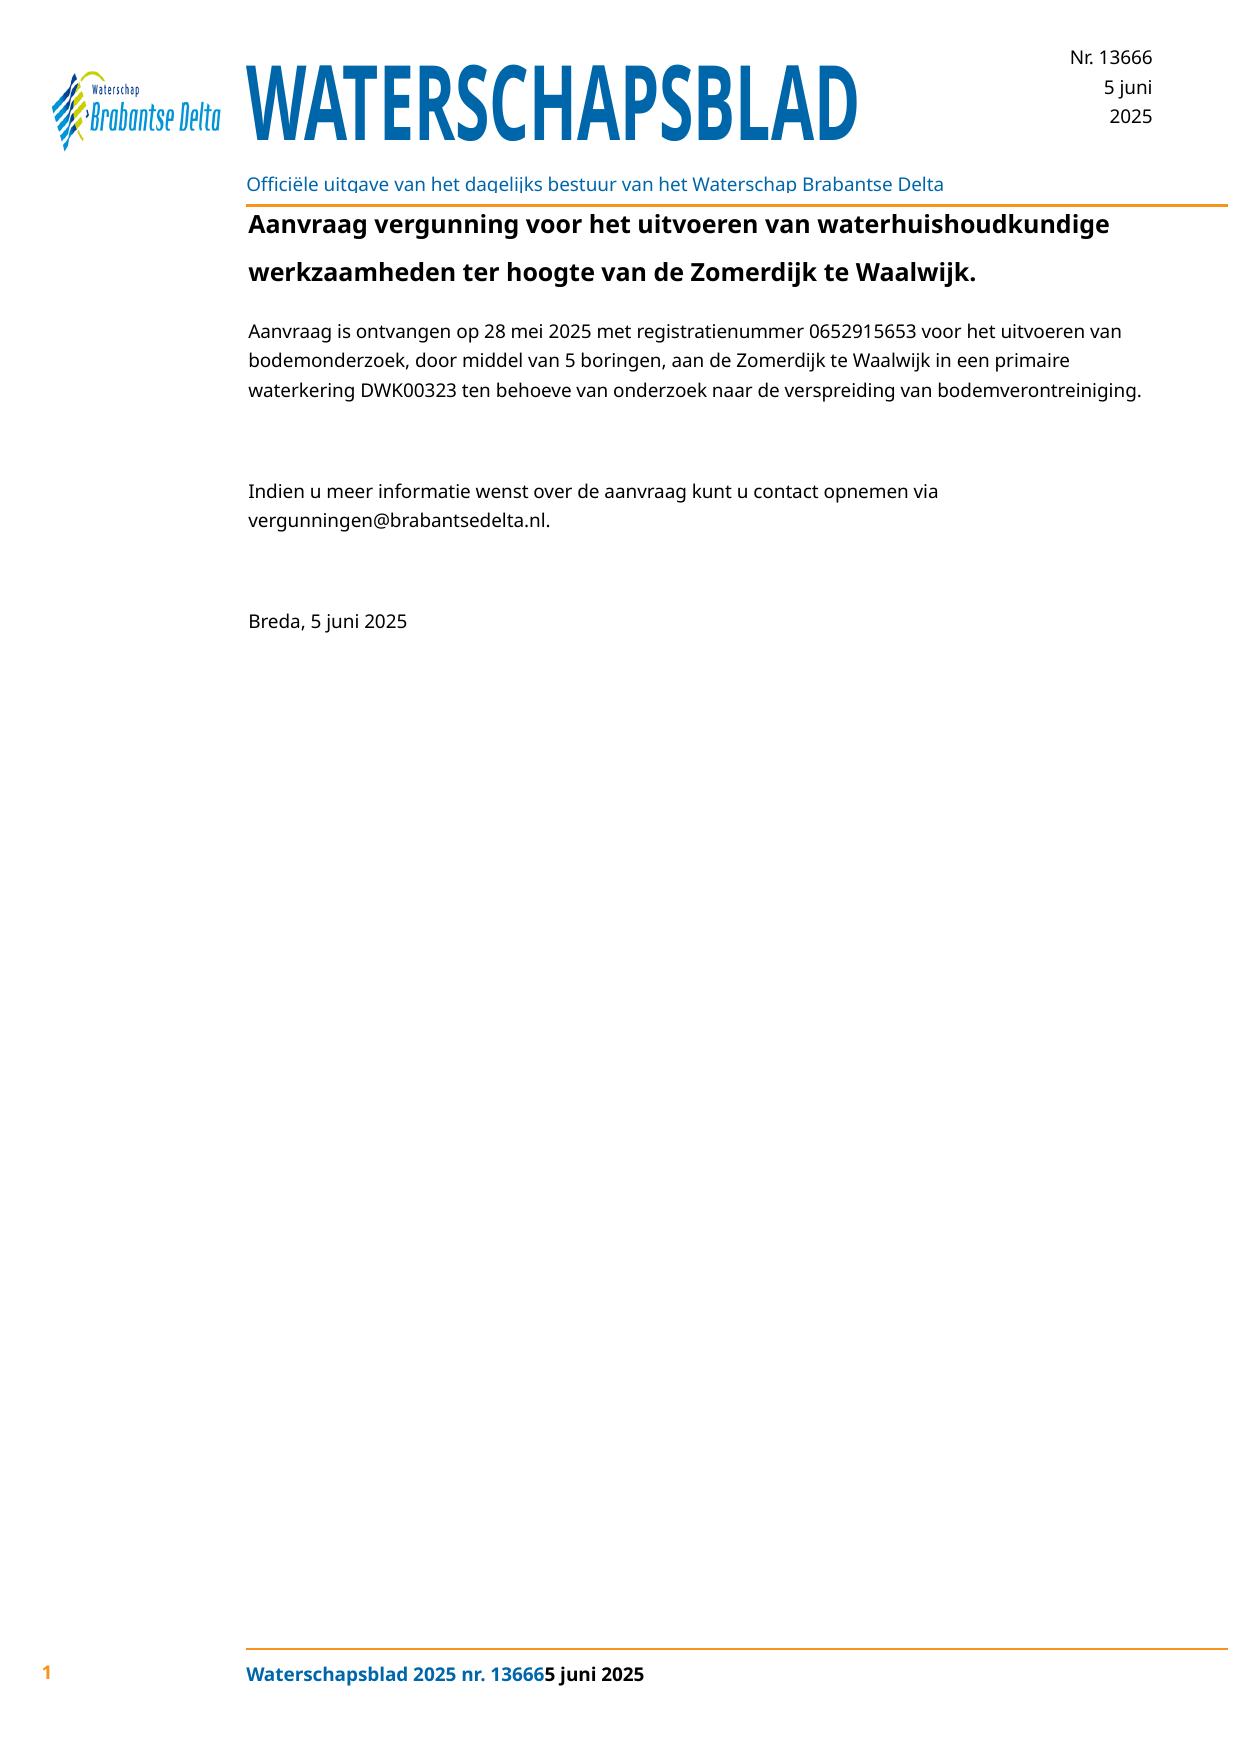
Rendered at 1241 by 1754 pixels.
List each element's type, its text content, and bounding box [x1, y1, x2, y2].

text Indien u meer informatie wenst over de aanvraag kunt u contact opnemen via vergunningen@brabantsedelta.nl. [248, 478, 1152, 533]
text Breda, 5 juni 2025 [248, 608, 1152, 634]
text Aanvraag is ontvangen op 28 mei 2025 met registratienummer 0652915653 voor het uitvoeren van bodemonderzoek, door middel van 5 boringen, aan de Zomerdijk te Waalwijk in een primaire waterkering DWK00323 ten behoeve van onderzoek naar de verspreiding van bodemverontreiniging. [248, 318, 1152, 403]
text Aanvraag vergunning voor het uitvoeren van waterhuishoudkundige werkzaamheden ter hoogte van de Zomerdijk te Waalwijk. [248, 207, 1152, 288]
picture [41, 47, 231, 172]
